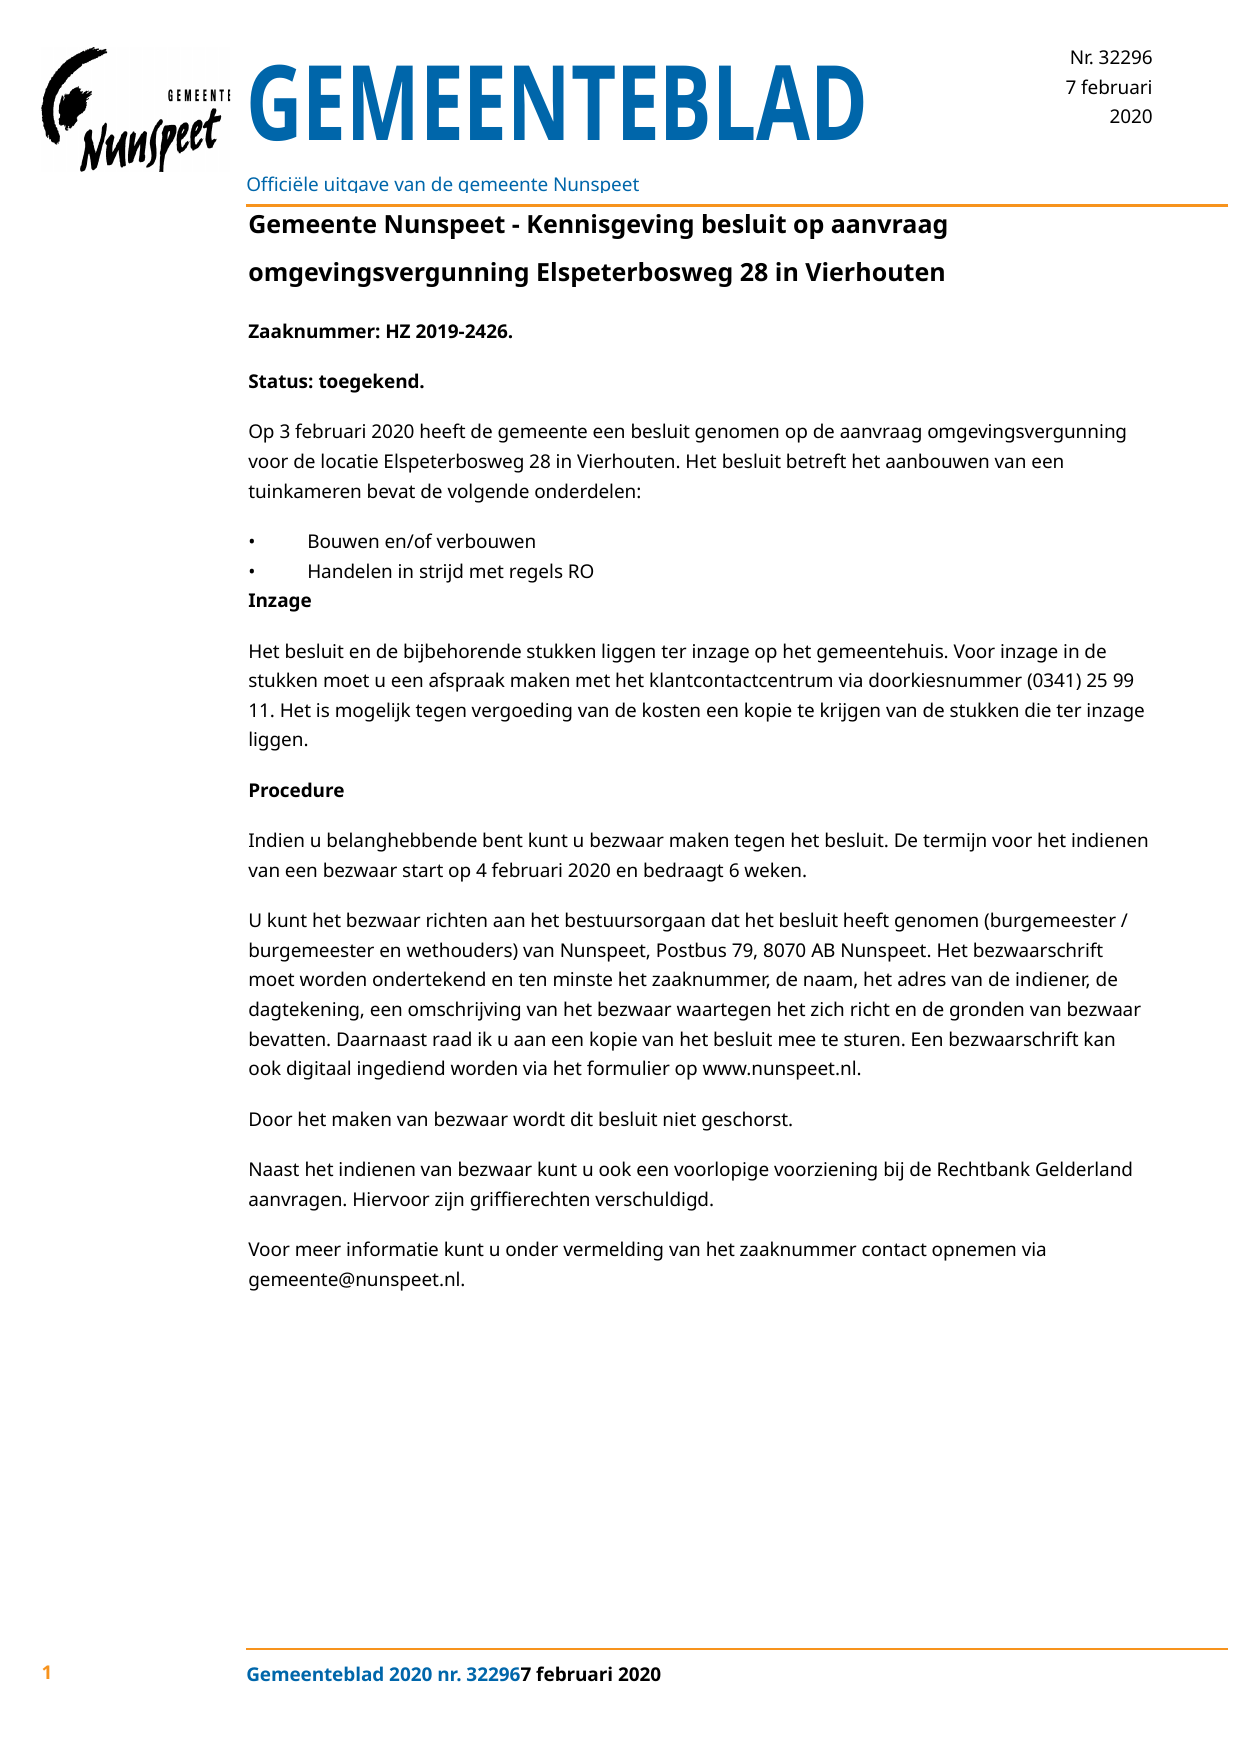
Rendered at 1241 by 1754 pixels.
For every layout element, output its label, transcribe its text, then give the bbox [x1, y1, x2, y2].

text Voor meer informatie kunt u onder vermelding van het zaaknummer contact opnemen via gemeente@nunspeet.nl. [248, 1236, 1152, 1292]
text Het besluit en de bijbehorende stukken liggen ter inzage op het gemeentehuis. Voor inzage in de stukken moet u een afspraak maken met het klantcontactcentrum via doorkiesnummer (0341) 25 99 11. Het is mogelijk tegen vergoeding van de kosten een kopie te krijgen van de stukken die ter inzage liggen. [248, 638, 1152, 752]
text Naast het indienen van bezwaar kunt u ook een voorlopige voorziening bij de Rechtbank Gelderland aanvragen. Hiervoor zijn griffierechten verschuldigd. [248, 1156, 1152, 1212]
picture [41, 47, 231, 172]
text Procedure [248, 777, 1152, 803]
text Status: toegekend. [248, 368, 1152, 394]
text Op 3 februari 2020 heeft de gemeente een besluit genomen op de aanvraag omgevingsvergunning voor de locatie Elspeterbosweg 28 in Vierhouten. Het besluit betreft het aanbouwen van een tuinkameren bevat de volgende onderdelen: [248, 419, 1152, 504]
text Gemeente Nunspeet - Kennisgeving besluit op aanvraag omgevingsvergunning Elspeterbosweg 28 in Vierhouten [248, 207, 1152, 288]
list Bouwen en/of verbouwen [248, 528, 1152, 554]
text Indien u belanghebbende bent kunt u bezwaar maken tegen het besluit. De termijn voor het indienen van een bezwaar start op 4 februari 2020 en bedraagt 6 weken. [248, 827, 1152, 883]
text Zaaknummer: HZ 2019-2426. [248, 318, 1152, 344]
text Inzage [248, 587, 1152, 613]
text Door het maken van bezwaar wordt dit besluit niet geschorst. [248, 1106, 1152, 1132]
text U kunt het bezwaar richten aan het bestuursorgaan dat het besluit heeft genomen (burgemeester / burgemeester en wethouders) van Nunspeet, Postbus 79, 8070 AB Nunspeet. Het bezwaarschrift moet worden ondertekend en ten minste het zaaknummer, de naam, het adres van de indiener, de dagtekening, een omschrijving van het bezwaar waartegen het zich richt en de gronden van bezwaar bevatten. Daarnaast raad ik u aan een kopie van het besluit mee te sturen. Een bezwaarschrift kan ook digitaal ingediend worden via het formulier op www.nunspeet.nl. [248, 907, 1152, 1081]
list Handelen in strijd met regels RO [248, 558, 1152, 584]
